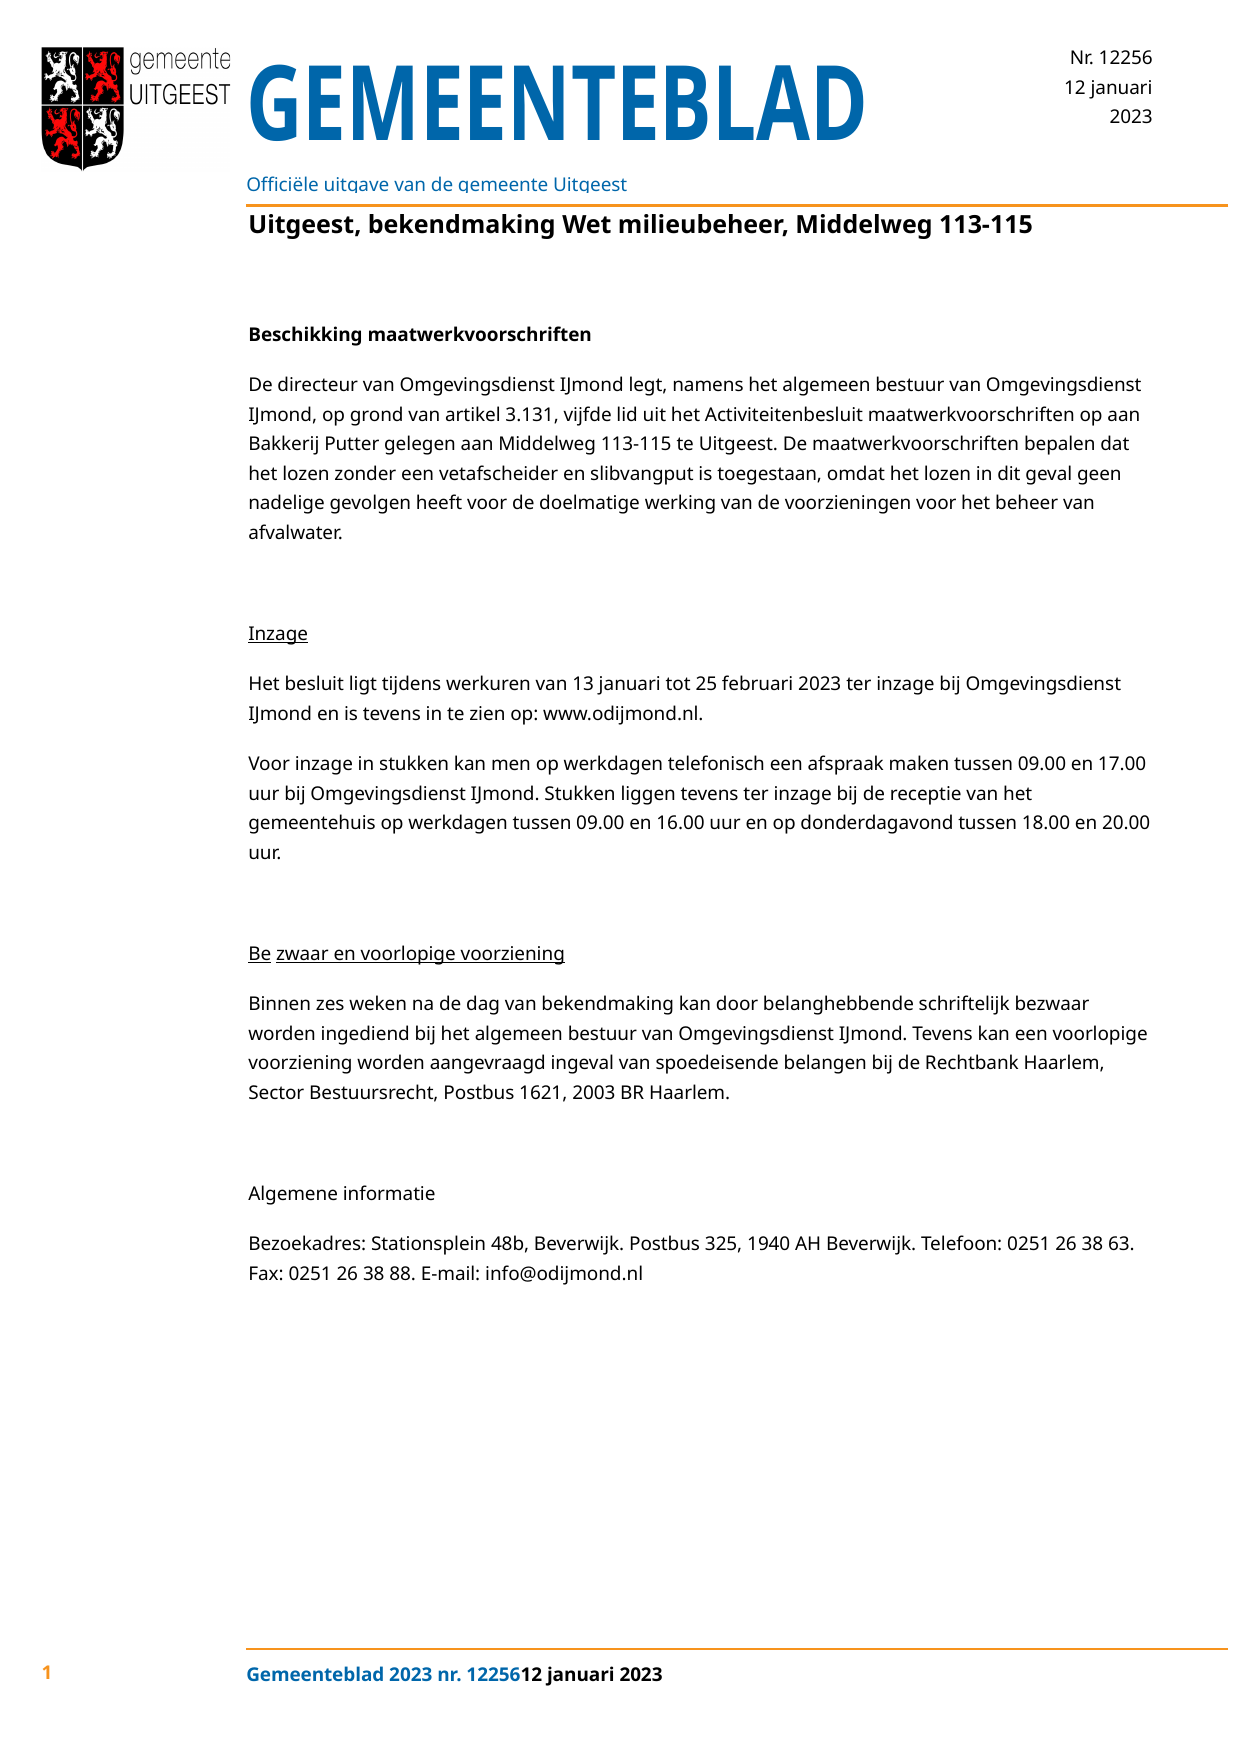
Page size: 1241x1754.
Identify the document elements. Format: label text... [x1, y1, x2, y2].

text Bezoekadres: Stationsplein 48b, Beverwijk. Postbus 325, 1940 AH Beverwijk. Telefoon: 0251 26 38 63. Fax: 0251 26 38 88. E-mail: info@odijmond.nl [248, 1230, 1152, 1286]
text Het besluit ligt tijdens werkuren van 13 januari tot 25 februari 2023 ter inzage bij Omgevingsdienst IJmond en is tevens in te zien op: www.odijmond.nl. [248, 670, 1152, 726]
text Voor inzage in stukken kan men op werkdagen telefonisch een afspraak maken tussen 09.00 en 17.00 uur bij Omgevingsdienst IJmond. Stukken liggen tevens ter inzage bij de receptie van het gemeentehuis op werkdagen tussen 09.00 en 16.00 uur en op donderdagavond tussen 18.00 en 20.00 uur. [248, 750, 1152, 865]
text Uitgeest, bekendmaking Wet milieubeheer, Middelweg 113-115 [248, 207, 1152, 241]
text Inzage [248, 620, 1152, 646]
text Beschikking maatwerkvoorschriften [248, 321, 1152, 346]
text Binnen zes weken na de dag van bekendmaking kan door belanghebbende schriftelijk bezwaar worden ingediend bij het algemeen bestuur van Omgevingsdienst IJmond. Tevens kan een voorlopige voorziening worden aangevraagd ingeval van spoedeisende belangen bij de Rechtbank Haarlem, Sector Bestuursrecht, Postbus 1621, 2003 BR Haarlem. [248, 990, 1152, 1105]
picture [41, 47, 231, 172]
text Algemene informatie [248, 1180, 1152, 1206]
text Be zwaar en voorlopige voorziening [248, 940, 1152, 966]
text De directeur van Omgevingsdienst IJmond legt, namens het algemeen bestuur van Omgevingsdienst IJmond, op grond van artikel 3.131, vijfde lid uit het Activiteitenbesluit maatwerkvoorschriften op aan Bakkerij Putter gelegen aan Middelweg 113-115 te Uitgeest. De maatwerkvoorschriften bepalen dat het lozen zonder een vetafscheider en slibvangput is toegestaan, omdat het lozen in dit geval geen nadelige gevolgen heeft voor de doelmatige werking van de voorzieningen voor het beheer van afvalwater. [248, 371, 1152, 545]
